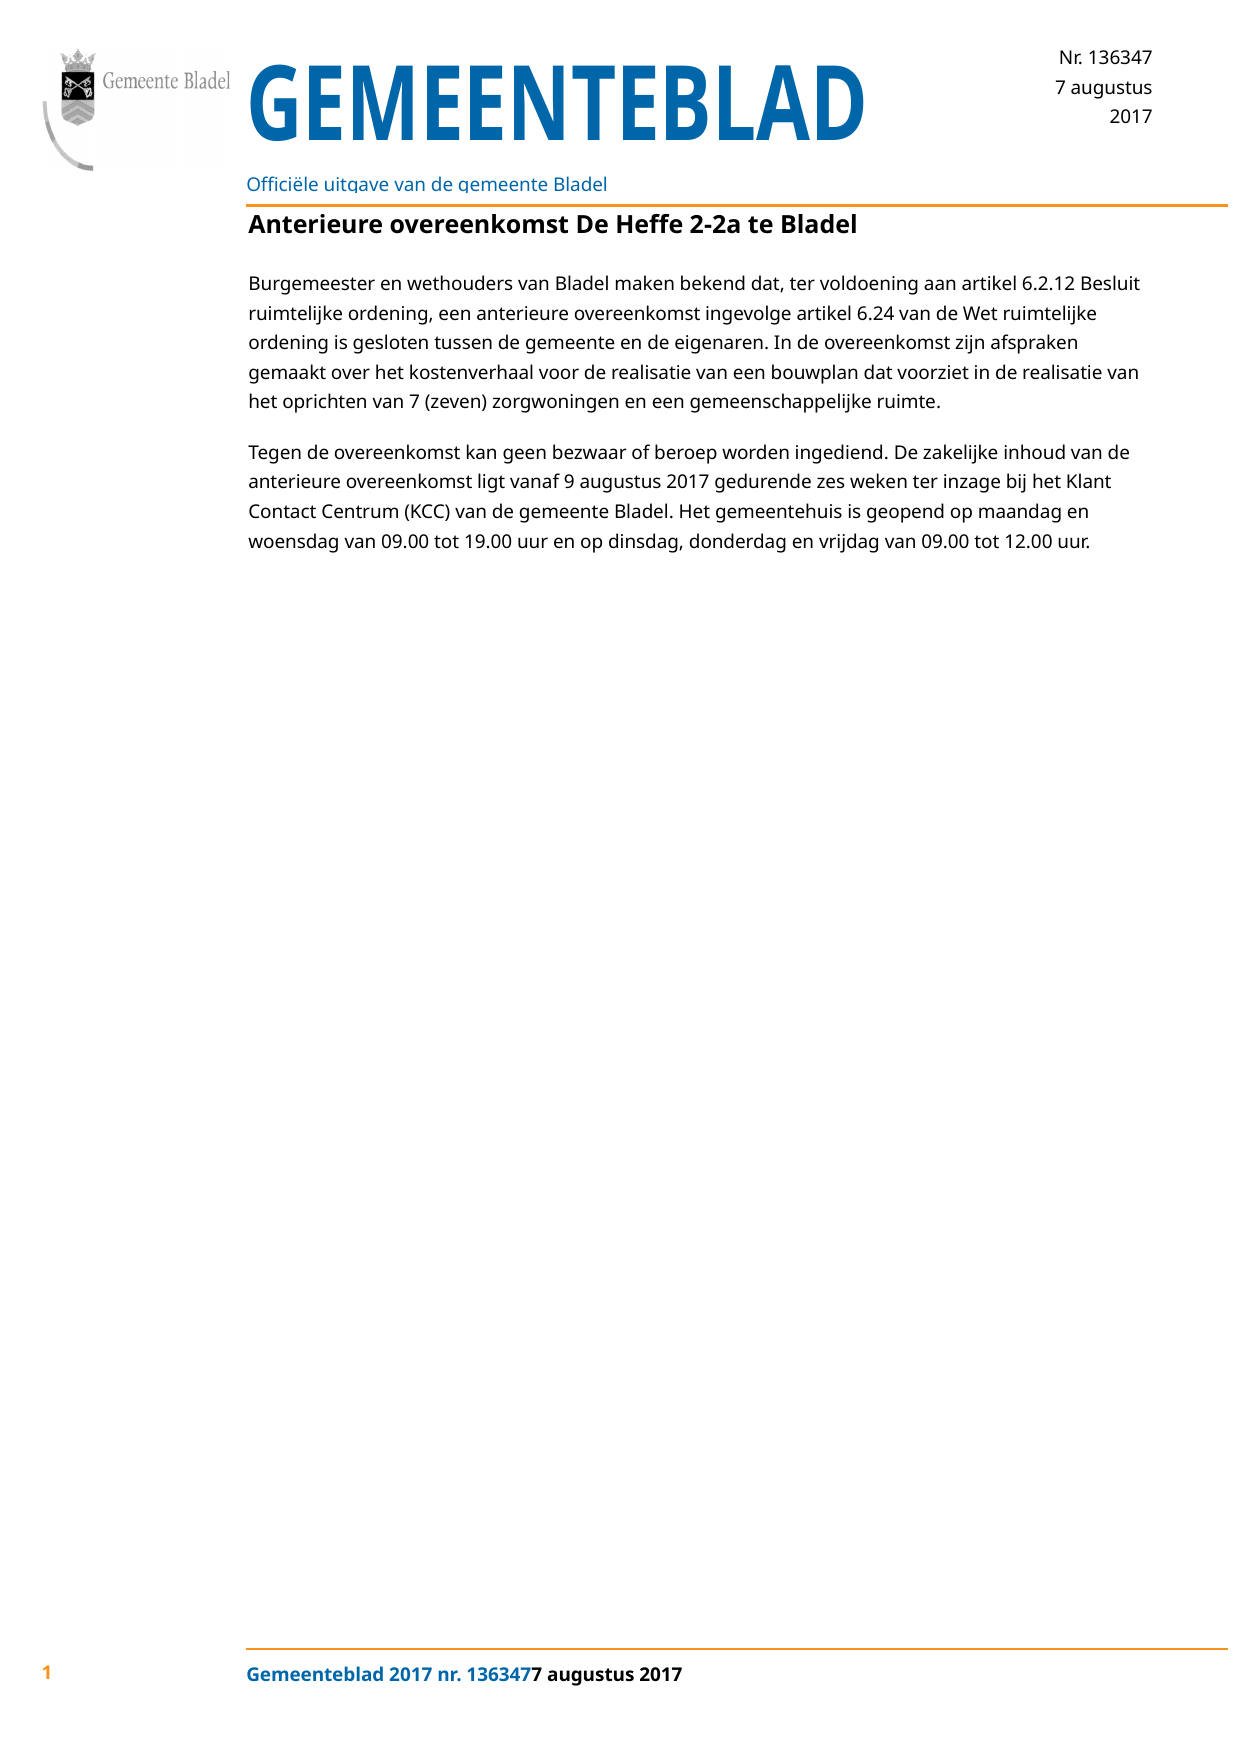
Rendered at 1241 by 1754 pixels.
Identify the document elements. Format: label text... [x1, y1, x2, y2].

text Burgemeester en wethouders van Bladel maken bekend dat, ter voldoening aan artikel 6.2.12 Besluit ruimtelijke ordening, een anterieure overeenkomst ingevolge artikel 6.24 van de Wet ruimtelijke ordening is gesloten tussen de gemeente en de eigenaren. In de overeenkomst zijn afspraken gemaakt over het kostenverhaal voor de realisatie van een bouwplan dat voorziet in de realisatie van het oprichten van 7 (zeven) zorgwoningen en een gemeenschappelijke ruimte. [248, 270, 1152, 414]
text Tegen de overeenkomst kan geen bezwaar of beroep worden ingediend. De zakelijke inhoud van de anterieure overeenkomst ligt vanaf 9 augustus 2017 gedurende zes weken ter inzage bij het Klant Contact Centrum (KCC) van de gemeente Bladel. Het gemeentehuis is geopend op maandag en woensdag van 09.00 tot 19.00 uur en op dinsdag, donderdag en vrijdag van 09.00 tot 12.00 uur. [248, 439, 1152, 553]
text Anterieure overeenkomst De Heffe 2-2a te Bladel [248, 207, 1152, 241]
picture [41, 47, 231, 172]
